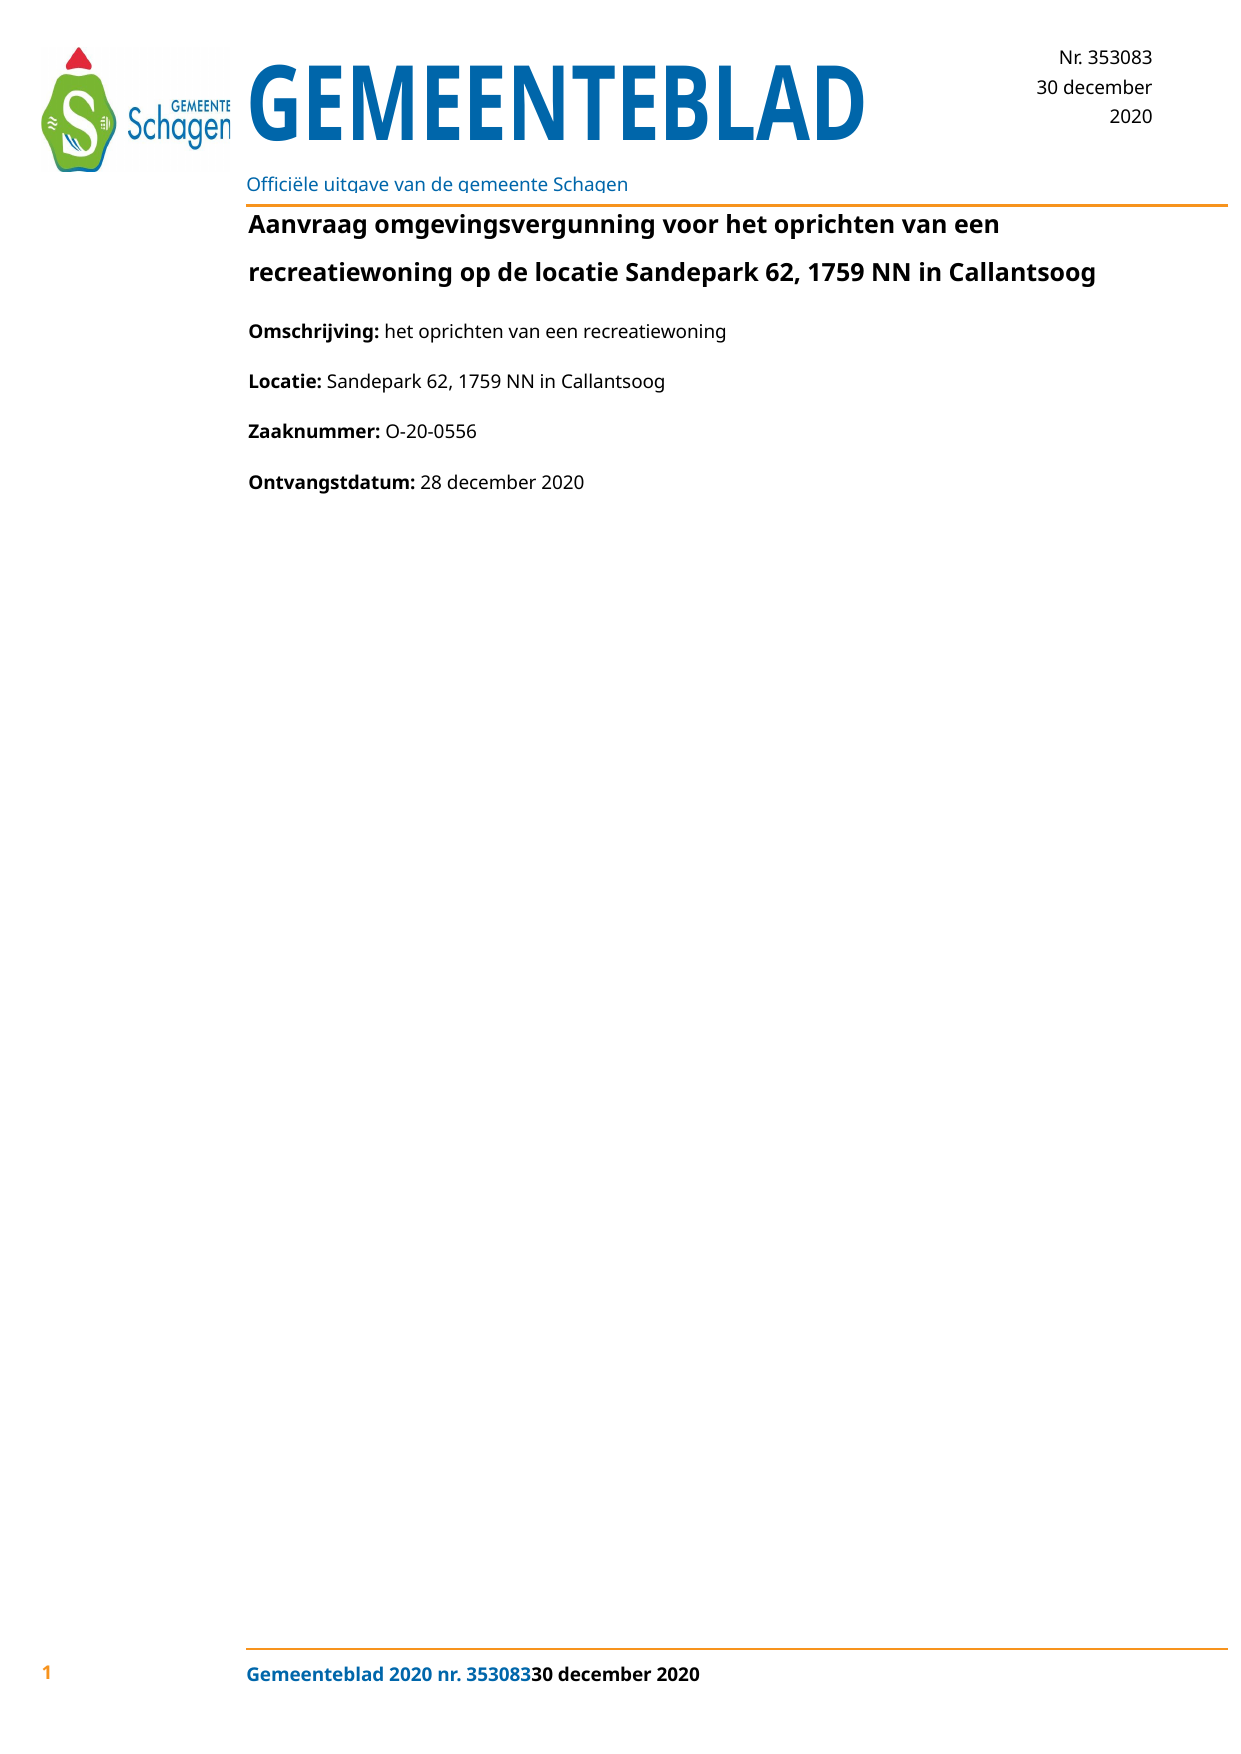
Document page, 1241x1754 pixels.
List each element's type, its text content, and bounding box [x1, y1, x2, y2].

text Omschrijving: het oprichten van een recreatiewoning [248, 318, 1152, 344]
text Ontvangstdatum: 28 december 2020 [248, 469, 1152, 495]
text Zaaknummer: O-20-0556 [248, 419, 1152, 444]
text Aanvraag omgevingsvergunning voor het oprichten van een recreatiewoning op de locatie Sandepark 62, 1759 NN in Callantsoog [248, 207, 1152, 288]
picture [41, 47, 231, 172]
text Locatie: Sandepark 62, 1759 NN in Callantsoog [248, 368, 1152, 394]
